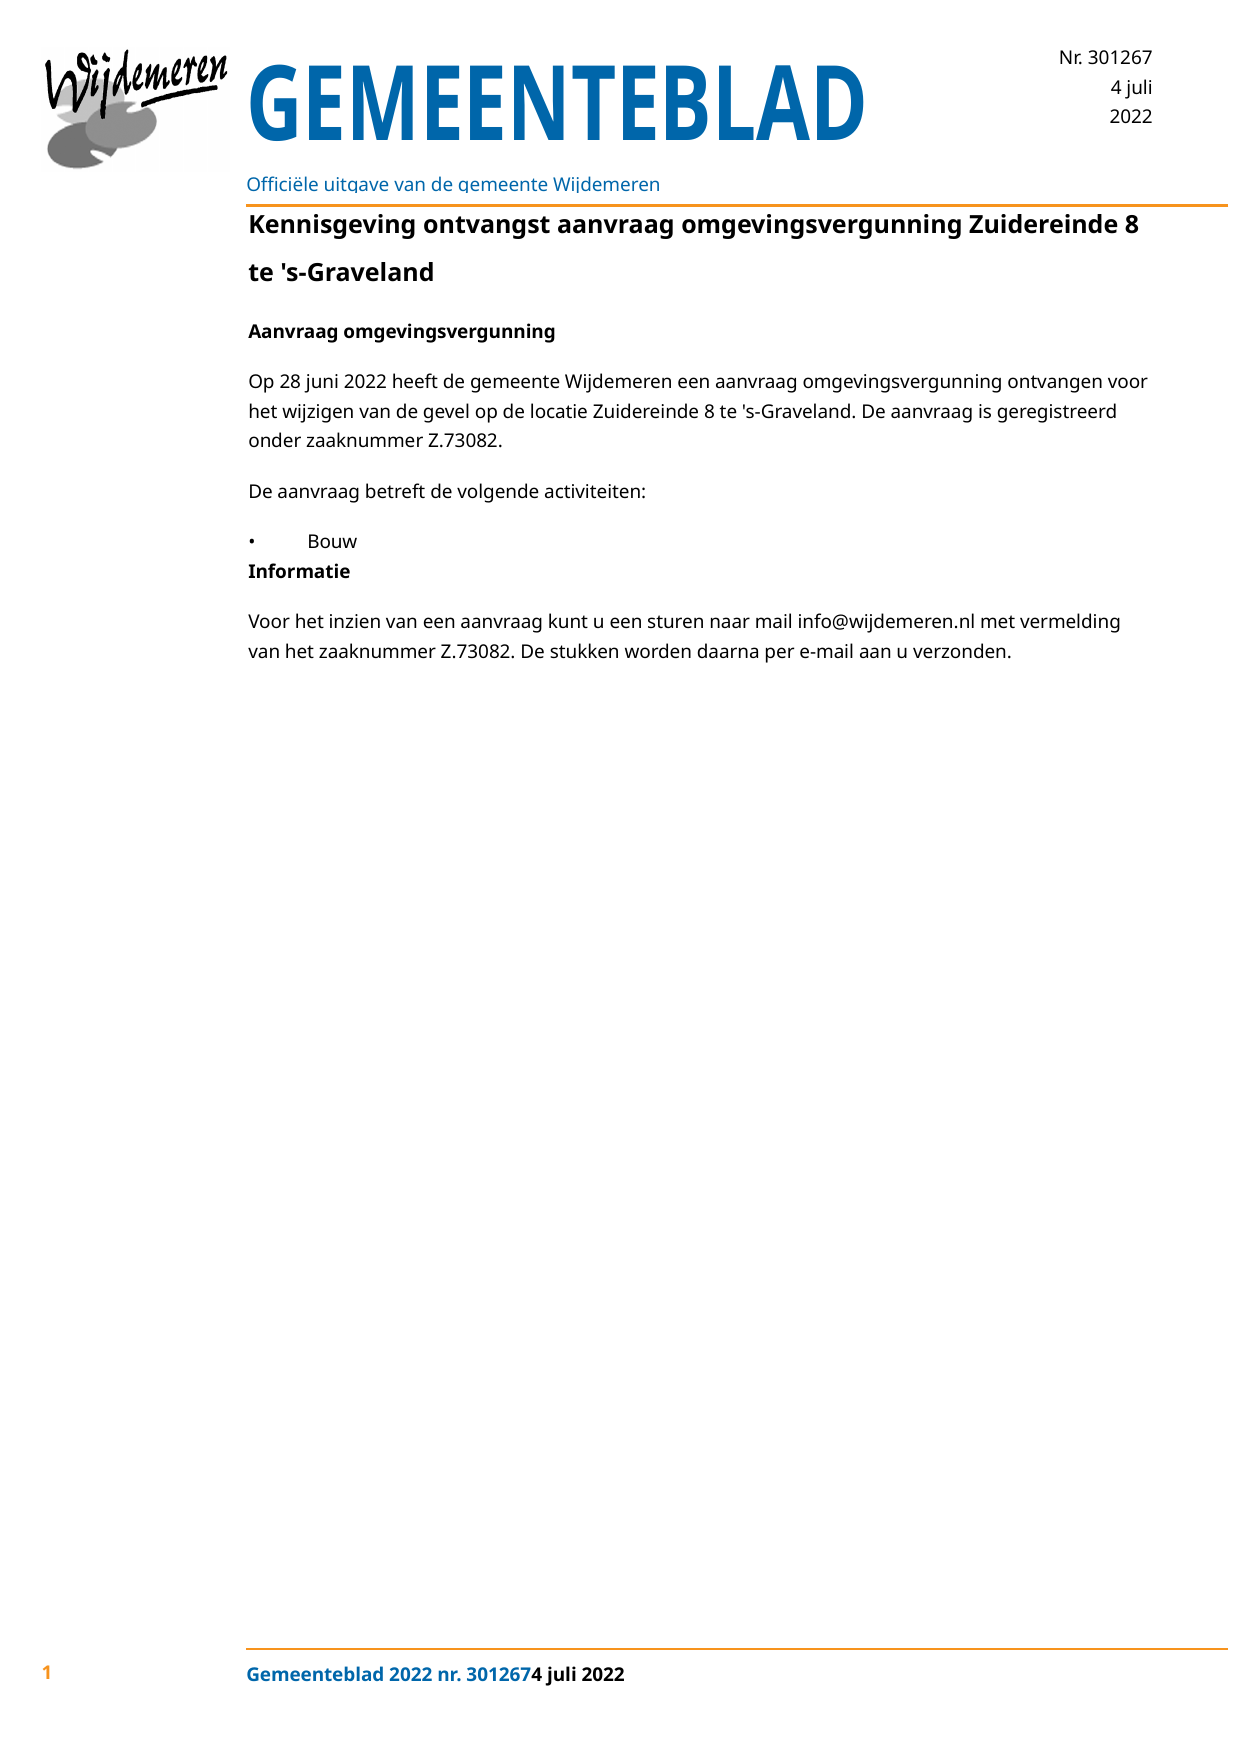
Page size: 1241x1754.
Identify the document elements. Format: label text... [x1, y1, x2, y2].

list Bouw [248, 528, 1152, 554]
text Op 28 juni 2022 heeft de gemeente Wijdemeren een aanvraag omgevingsvergunning ontvangen voor het wijzigen van de gevel op de locatie Zuidereinde 8 te 's-Graveland. De aanvraag is geregistreerd onder zaaknummer Z.73082. [248, 368, 1152, 453]
text Voor het inzien van een aanvraag kunt u een sturen naar mail info@wijdemeren.nl met vermelding van het zaaknummer Z.73082. De stukken worden daarna per e-mail aan u verzonden. [248, 608, 1152, 664]
text De aanvraag betreft de volgende activiteiten: [248, 478, 1152, 504]
text Informatie [248, 558, 1152, 584]
picture [41, 47, 231, 172]
text Aanvraag omgevingsvergunning [248, 318, 1152, 344]
text Kennisgeving ontvangst aanvraag omgevingsvergunning Zuidereinde 8 te 's-Graveland [248, 207, 1152, 288]
